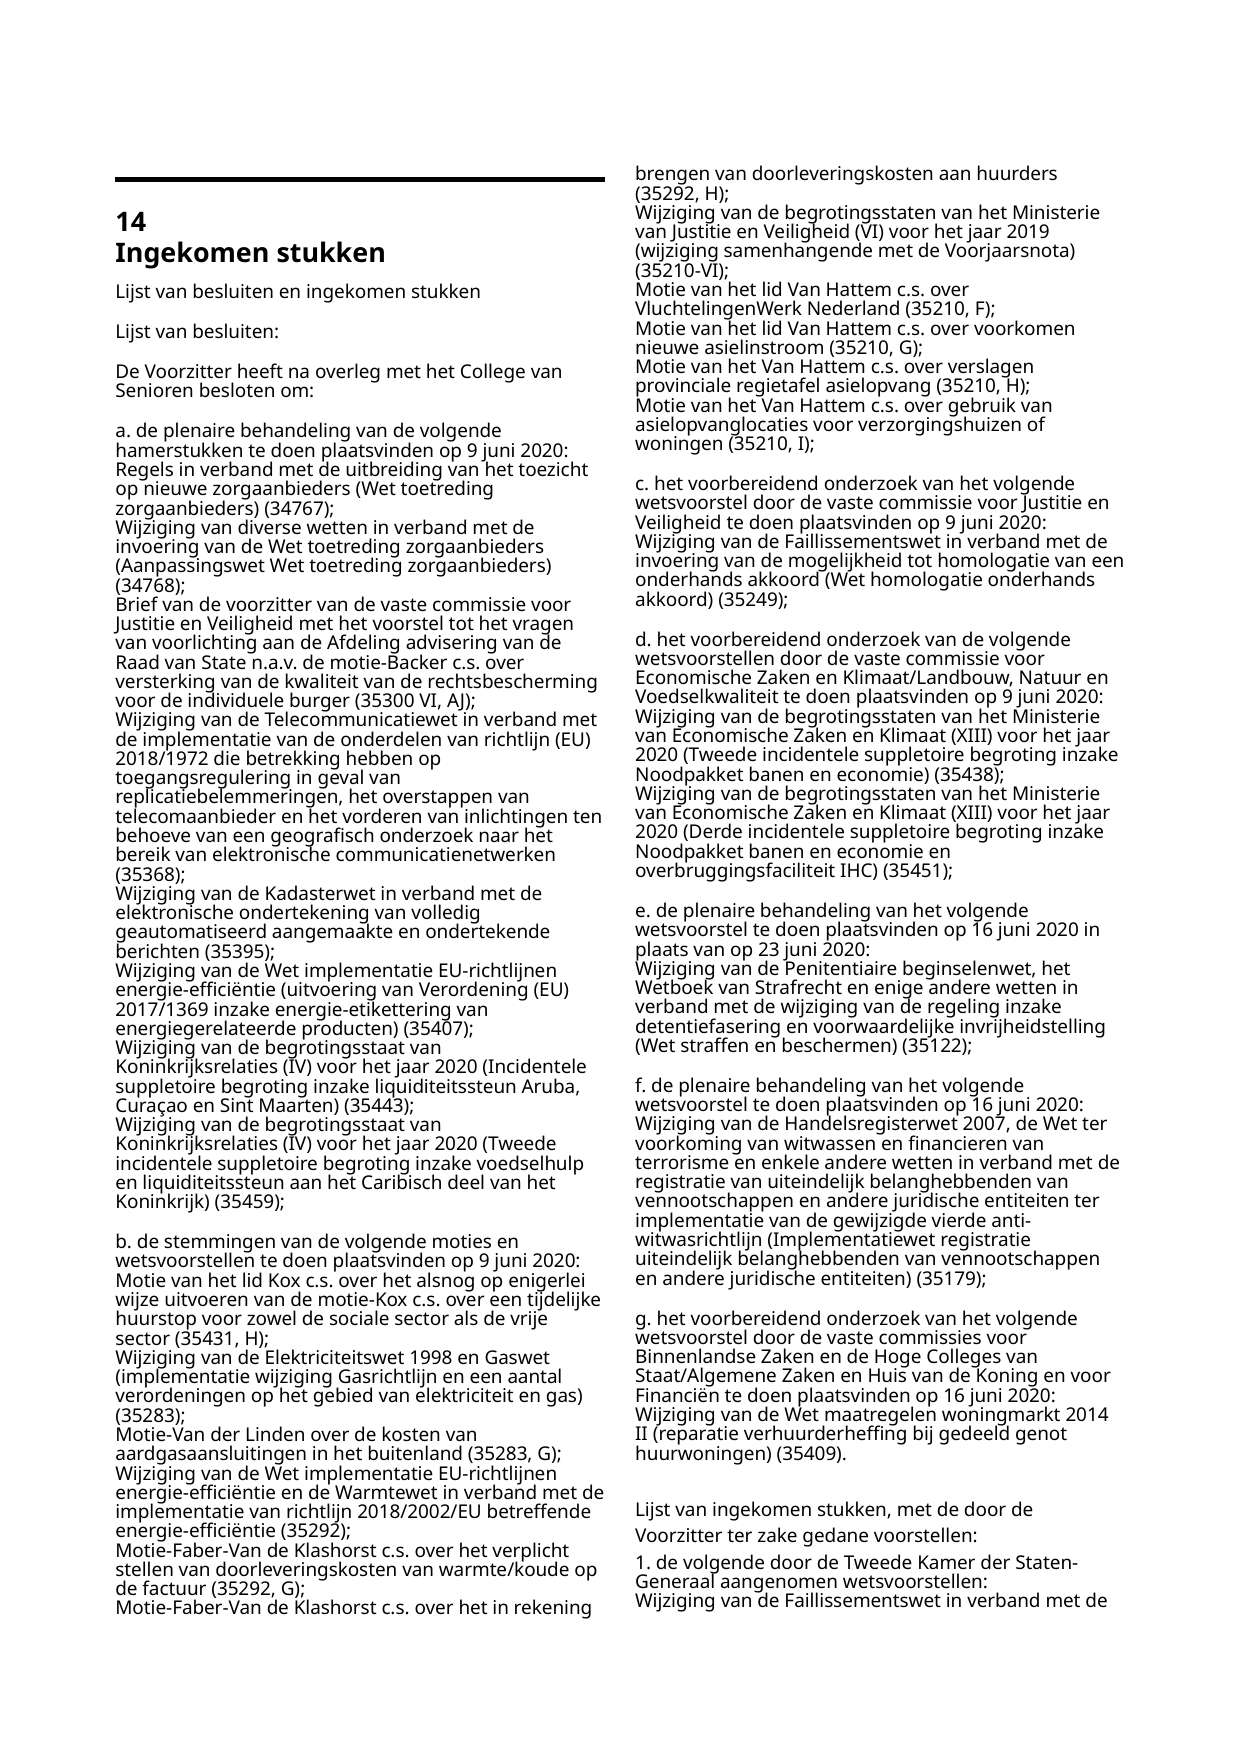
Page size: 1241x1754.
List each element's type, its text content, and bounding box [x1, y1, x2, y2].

text a. de plenaire behandeling van de volgende hamerstukken te doen plaatsvinden op 9 juni 2020: [115, 422, 605, 461]
text c. het voorbereidend onderzoek van het volgende wetsvoorstel door de vaste commissie voor Justitie en Veiligheid te doen plaatsvinden op 9 juni 2020: [635, 475, 1125, 533]
text Wijziging van de Faillissementswet in verband met de [635, 1592, 1125, 1611]
text Motie van het Van Hattem c.s. over verslagen provinciale regietafel asielopvang (35210, H); [635, 358, 1125, 397]
text Wijziging van de Elektriciteitswet 1998 en Gaswet (implementatie wijziging Gasrichtlijn en een aantal verordeningen op het gebied van elektriciteit en gas) (35283); [115, 1349, 605, 1426]
text Wijziging van de begrotingsstaten van het Ministerie van Economische Zaken en Klimaat (XIII) voor het jaar 2020 (Tweede incidentele suppletoire begroting inzake Noodpakket banen en economie) (35438); [635, 708, 1125, 785]
text Motie van het lid Kox c.s. over het alsnog op enigerlei wijze uitvoeren van de motie-Kox c.s. over een tijdelijke huurstop voor zowel de sociale sector als de vrije sector (35431, H); [115, 1272, 605, 1349]
text Regels in verband met de uitbreiding van het toezicht op nieuwe zorgaanbieders (Wet toetreding zorgaanbieders) (34767); [115, 461, 605, 519]
text Wijziging van de Penitentiaire beginselenwet, het Wetboek van Strafrecht en enige andere wetten in verband met de wijziging van de regeling inzake detentiefasering en voorwaardelijke invrijheidstelling (Wet straffen en beschermen) (35122); [635, 960, 1125, 1056]
text Motie van het Van Hattem c.s. over gebruik van asielopvanglocaties voor verzorgingshuizen of woningen (35210, I); [635, 397, 1125, 454]
text b. de stemmingen van de volgende moties en wetsvoorstellen te doen plaatsvinden op 9 juni 2020: [115, 1233, 605, 1272]
text Motie-Van der Linden over de kosten van aardgasaansluitingen in het buitenland (35283, G); [115, 1426, 605, 1464]
text Motie van het lid Van Hattem c.s. over voorkomen nieuwe asielinstroom (35210, G); [635, 319, 1125, 358]
text 1. de volgende door de Tweede Kamer der Staten-Generaal aangenomen wetsvoorstellen: [635, 1554, 1125, 1592]
text brengen van doorleveringskosten aan huurders (35292, H); [635, 165, 1125, 204]
text d. het voorbereidend onderzoek van de volgende wetsvoorstellen door de vaste commissie voor Economische Zaken en Klimaat/Landbouw, Natuur en Voedselkwaliteit te doen plaatsvinden op 9 juni 2020: [635, 631, 1125, 708]
text Wijziging van de begrotingsstaten van het Ministerie van Justitie en Veiligheid (VI) voor het jaar 2019 (wijziging samenhangende met de Voorjaarsnota) (35210-VI); [635, 204, 1125, 281]
text Motie-Faber-Van de Klashorst c.s. over het in rekening [115, 1599, 605, 1619]
text Wijziging van de begrotingsstaten van het Ministerie van Economische Zaken en Klimaat (XIII) voor het jaar 2020 (Derde incidentele suppletoire begroting inzake Noodpakket banen en economie en overbruggingsfaciliteit IHC) (35451); [635, 785, 1125, 881]
text De Voorzitter heeft na overleg met het College van Senioren besloten om: [115, 363, 605, 402]
text Lijst van besluiten: [115, 323, 605, 342]
text Wijziging van de Telecommunicatiewet in verband met de implementatie van de onderdelen van richtlijn (EU) 2018/1972 die betrekking hebben op toegangsregulering in geval van replicatiebelemmeringen, het overstappen van telecomaanbieder en het vorderen van inlichtingen ten behoeve van een geografisch onderzoek naar het bereik van elektronische communicatienetwerken (35368); [115, 711, 605, 885]
text Wijziging van de Kadasterwet in verband met de elektronische ondertekening van volledig geautomatiseerd aangemaakte en ondertekende berichten (35395); [115, 885, 605, 962]
text Ingekomen stukken [115, 239, 605, 283]
text g. het voorbereidend onderzoek van het volgende wetsvoorstel door de vaste commissies voor Binnenlandse Zaken en de Hoge Colleges van Staat/Algemene Zaken en Huis van de Koning en voor Financiën te doen plaatsvinden op 16 juni 2020: [635, 1309, 1125, 1406]
text f. de plenaire behandeling van het volgende wetsvoorstel te doen plaatsvinden op 16 juni 2020: [635, 1077, 1125, 1115]
text Wijziging van de Handelsregisterwet 2007, de Wet ter voorkoming van witwassen en financieren van terrorisme en enkele andere wetten in verband met de registratie van uiteindelijk belanghebbenden van vennootschappen en andere juridische entiteiten ter implementatie van de gewijzigde vierde anti-witwasrichtlijn (Implementatiewet registratie uiteindelijk belanghebbenden van vennootschappen en andere juridische entiteiten) (35179); [635, 1115, 1125, 1289]
text Wijziging van diverse wetten in verband met de invoering van de Wet toetreding zorgaanbieders (Aanpassingswet Wet toetreding zorgaanbieders) (34768); [115, 519, 605, 596]
text Wijziging van de begrotingsstaat van Koninkrijksrelaties (IV) voor het jaar 2020 (Incidentele suppletoire begroting inzake liquiditeitssteun Aruba, Curaçao en Sint Maarten) (35443); [115, 1039, 605, 1116]
text 14 [115, 203, 605, 239]
text e. de plenaire behandeling van het volgende wetsvoorstel te doen plaatsvinden op 16 juni 2020 in plaats van op 23 juni 2020: [635, 902, 1125, 960]
text Wijziging van de Wet implementatie EU-richtlijnen energie-efficiëntie en de Warmtewet in verband met de implementatie van richtlijn 2018/2002/EU betreffende energie-efficiëntie (35292); [115, 1464, 605, 1542]
text Wijziging van de Wet implementatie EU-richtlijnen energie-efficiëntie (uitvoering van Verordening (EU) 2017/1369 inzake energie-etikettering van energiegerelateerde producten) (35407); [115, 962, 605, 1039]
text Lijst van besluiten en ingekomen stukken [115, 283, 605, 302]
text Brief van de voorzitter van de vaste commissie voor Justitie en Veiligheid met het voorstel tot het vragen van voorlichting aan de Afdeling advisering van de Raad van State n.a.v. de motie-Backer c.s. over versterking van de kwaliteit van de rechtsbescherming voor de individuele burger (35300 VI, AJ); [115, 596, 605, 711]
text Wijziging van de begrotingsstaat van Koninkrijksrelaties (IV) voor het jaar 2020 (Tweede incidentele suppletoire begroting inzake voedselhulp en liquiditeitssteun aan het Caribisch deel van het Koninkrijk) (35459); [115, 1116, 605, 1212]
text Wijziging van de Wet maatregelen woningmarkt 2014 II (reparatie verhuurderheffing bij gedeeld genot huurwoningen) (35409). [635, 1406, 1125, 1464]
text Lijst van ingekomen stukken, met de door de Voorzitter ter zake gedane voorstellen: [635, 1496, 1125, 1548]
text Wijziging van de Faillissementswet in verband met de invoering van de mogelijkheid tot homologatie van een onderhands akkoord (Wet homologatie onderhands akkoord) (35249); [635, 533, 1125, 610]
text Motie van het lid Van Hattem c.s. over VluchtelingenWerk Nederland (35210, F); [635, 281, 1125, 319]
text Motie-Faber-Van de Klashorst c.s. over het verplicht stellen van doorleveringskosten van warmte/koude op de factuur (35292, G); [115, 1542, 605, 1599]
